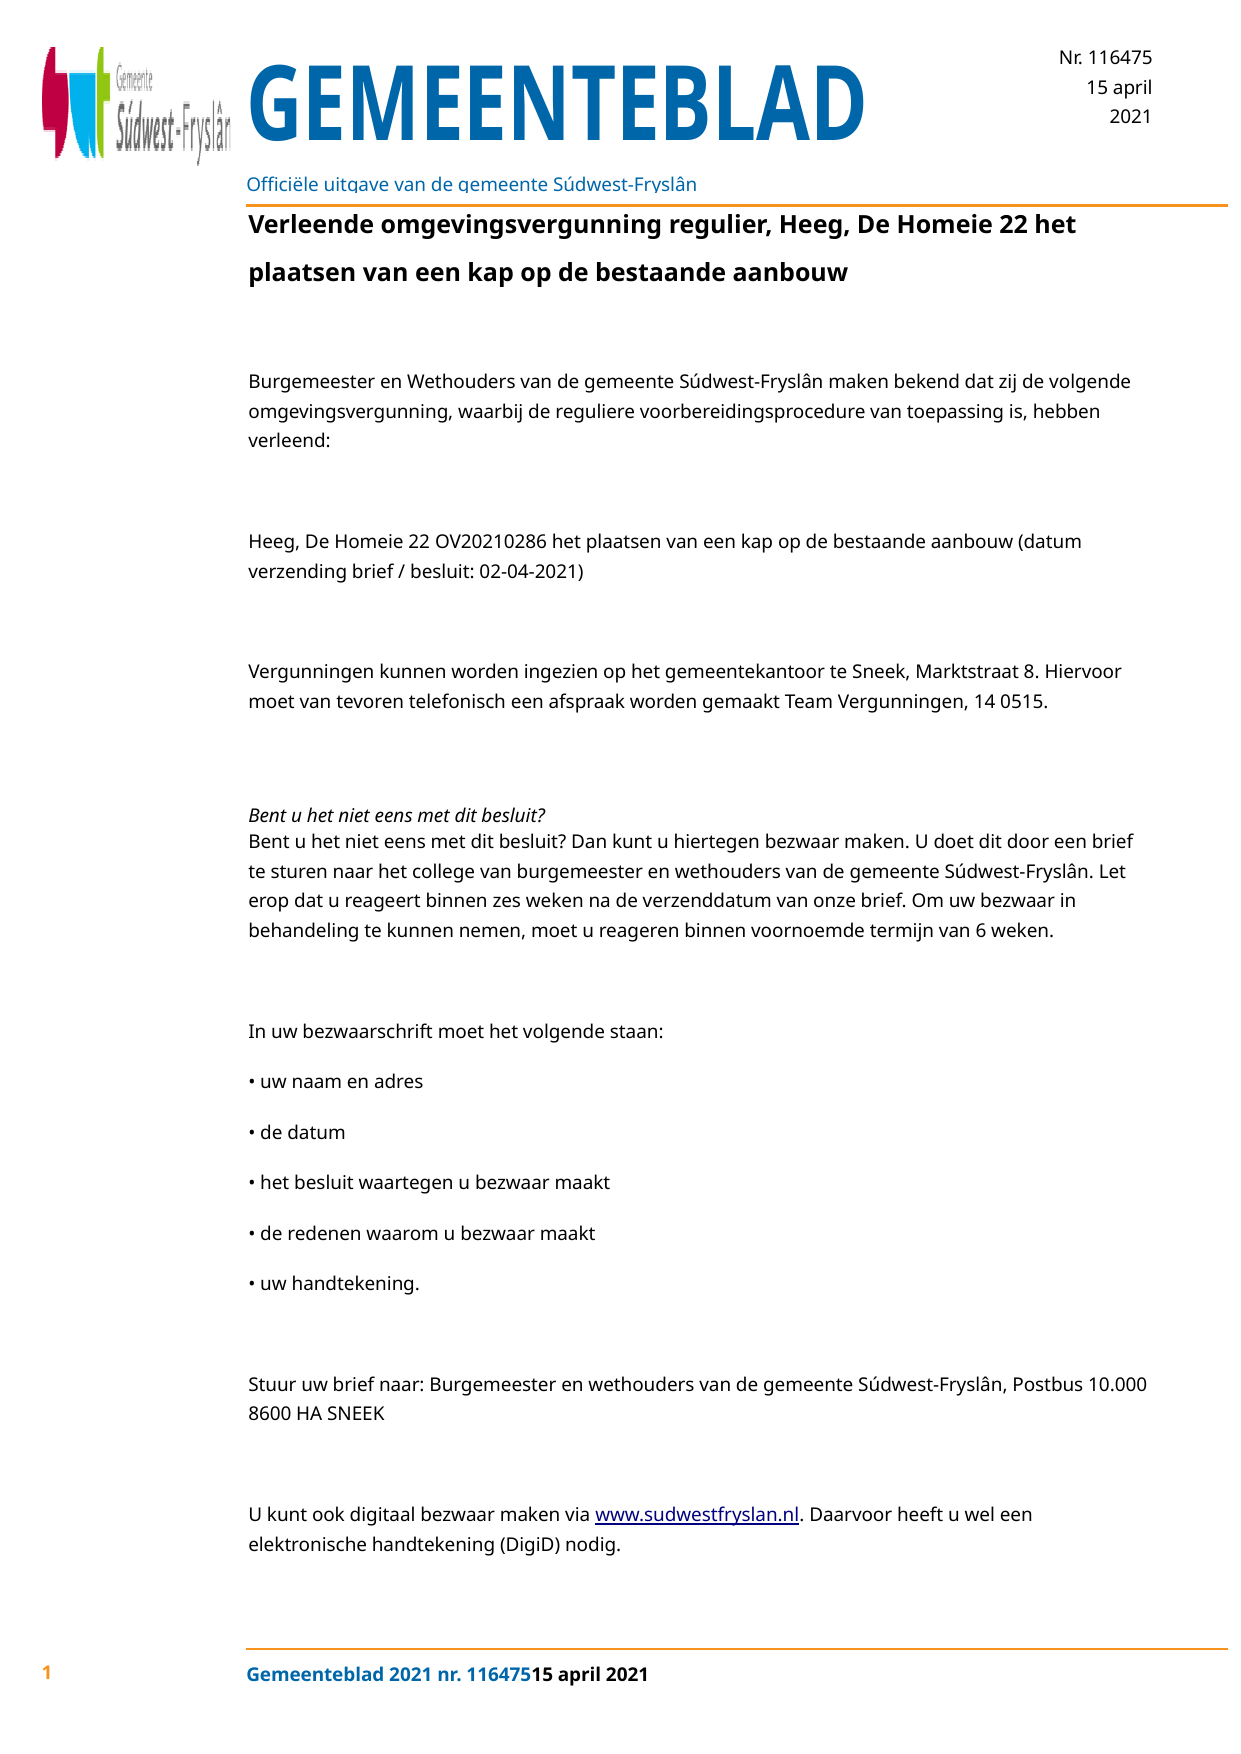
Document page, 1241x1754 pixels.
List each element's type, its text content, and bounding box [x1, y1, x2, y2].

text Stuur uw brief naar: Burgemeester en wethouders van de gemeente Súdwest-Fryslân, Postbus 10.000 8600 HA SNEEK [248, 1371, 1152, 1426]
text In uw bezwaarschrift moet het volgende staan: [248, 1018, 1152, 1044]
text • het besluit waartegen u bezwaar maakt [248, 1169, 1152, 1195]
text Bent u het niet eens met dit besluit? Dan kunt u hiertegen bezwaar maken. U doet dit door een brief te sturen naar het college van burgemeester en wethouders van de gemeente Súdwest-Fryslân. Let erop dat u reageert binnen zes weken na de verzenddatum van onze brief. Om uw bezwaar in behandeling te kunnen nemen, moet u reageren binnen voornoemde termijn van 6 weken. [248, 828, 1152, 943]
text Vergunningen kunnen worden ingezien op het gemeentekantoor te Sneek, Marktstraat 8. Hiervoor moet van tevoren telefonisch een afspraak worden gemaakt Team Vergunningen, 14 0515. [248, 659, 1152, 714]
picture [41, 47, 231, 172]
text • de redenen waarom u bezwaar maakt [248, 1220, 1152, 1245]
text • de datum [248, 1119, 1152, 1144]
text • uw naam en adres [248, 1068, 1152, 1094]
text Verleende omgevingsvergunning regulier, Heeg, De Homeie 22 het plaatsen van een kap op de bestaande aanbouw [248, 207, 1152, 288]
text Heeg, De Homeie 22 OV20210286 het plaatsen van een kap op de bestaande aanbouw (datum verzending brief / besluit: 02-04-2021) [248, 528, 1152, 584]
text U kunt ook digitaal bezwaar maken via www.sudwestfryslan.nl. Daarvoor heeft u wel een elektronische handtekening (DigiD) nodig. [248, 1501, 1152, 1557]
text Bent u het niet eens met dit besluit? [248, 803, 1152, 828]
text • uw handtekening. [248, 1270, 1152, 1296]
text Burgemeester en Wethouders van de gemeente Súdwest-Fryslân maken bekend dat zij de volgende omgevingsvergunning, waarbij de reguliere voorbereidingsprocedure van toepassing is, hebben verleend: [248, 368, 1152, 453]
